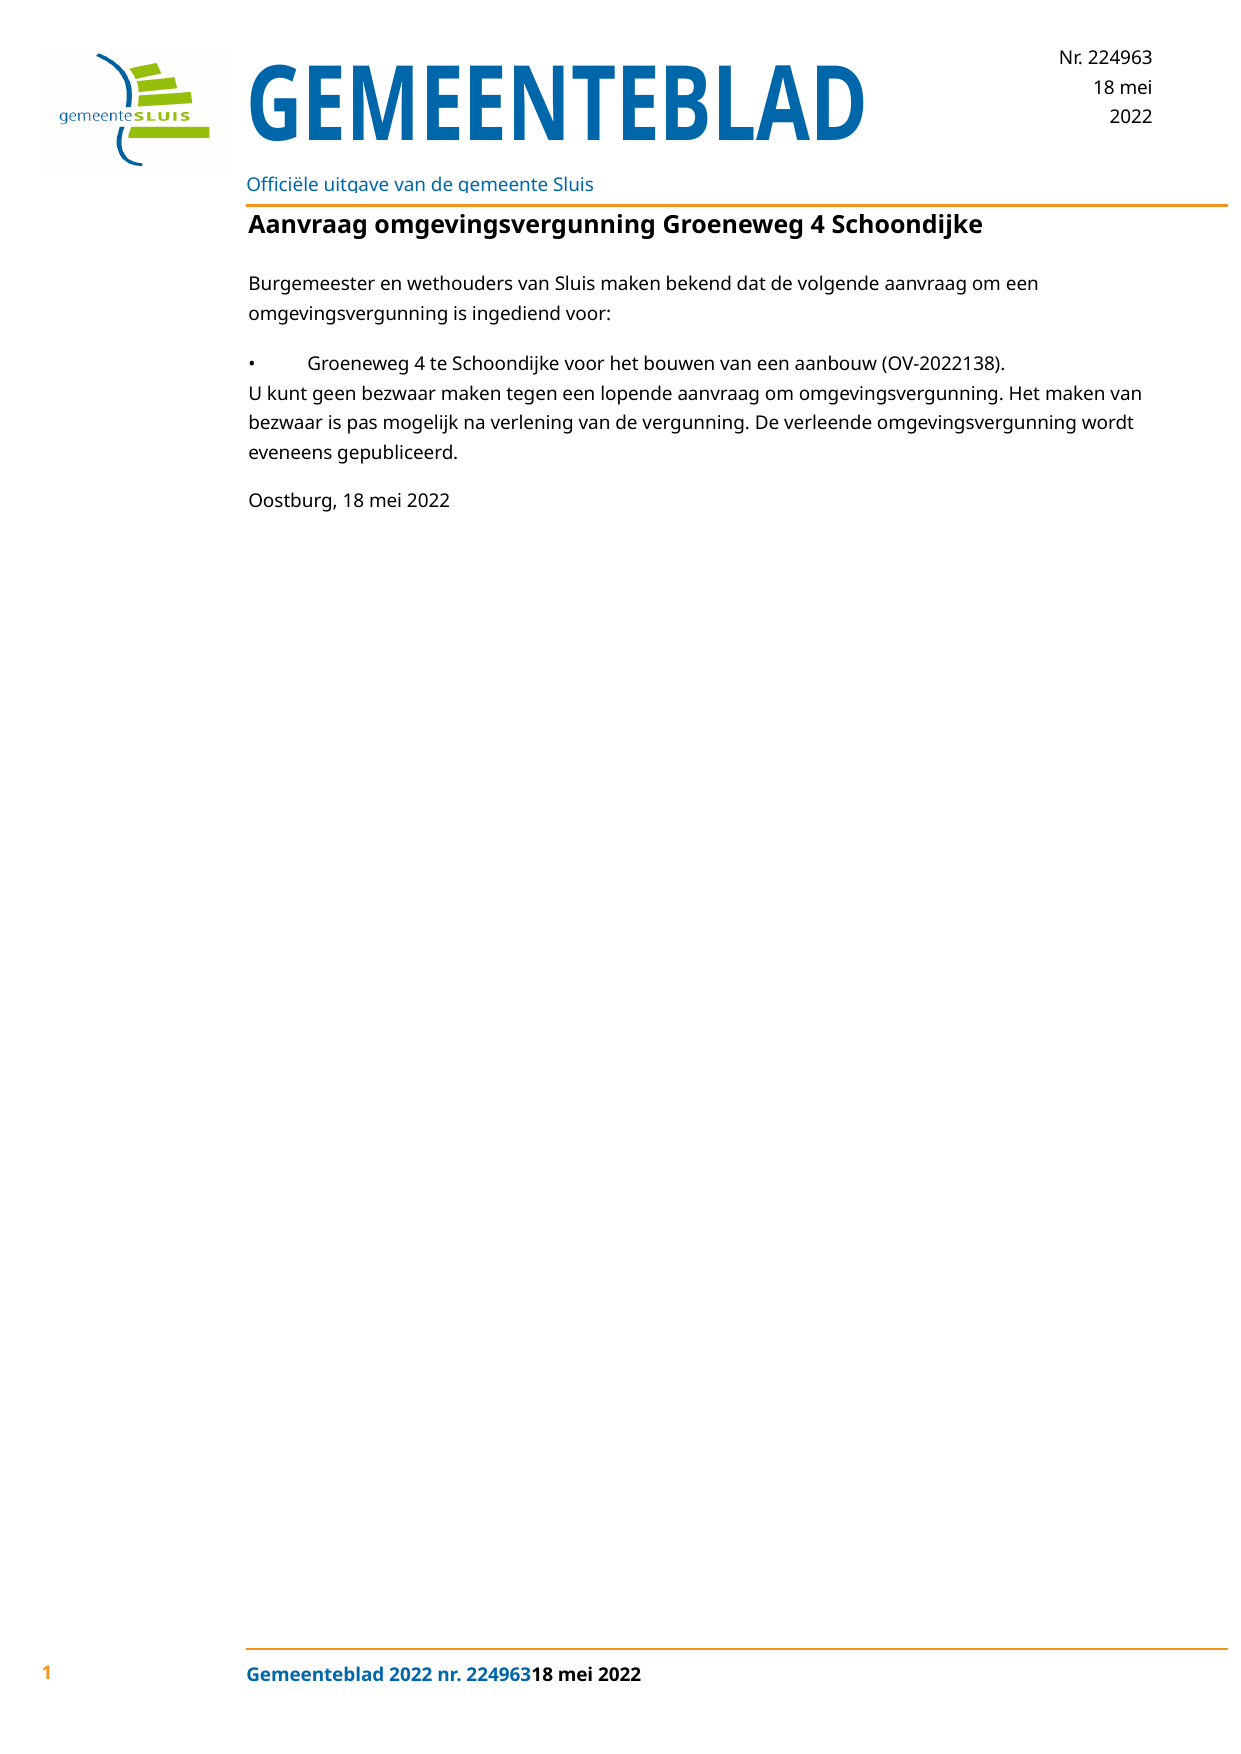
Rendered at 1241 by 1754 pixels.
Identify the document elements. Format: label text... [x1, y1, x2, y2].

picture [41, 47, 231, 172]
text Oostburg, 18 mei 2022 [248, 487, 1152, 513]
text Aanvraag omgevingsvergunning Groeneweg 4 Schoondijke [248, 207, 1152, 241]
text U kunt geen bezwaar maken tegen een lopende aanvraag om omgevingsvergunning. Het maken van bezwaar is pas mogelijk na verlening van de vergunning. De verleende omgevingsvergunning wordt eveneens gepubliceerd. [248, 380, 1152, 465]
list Groeneweg 4 te Schoondijke voor het bouwen van een aanbouw (OV-2022138). [248, 350, 1152, 376]
text Burgemeester en wethouders van Sluis maken bekend dat de volgende aanvraag om een omgevingsvergunning is ingediend voor: [248, 270, 1152, 326]
